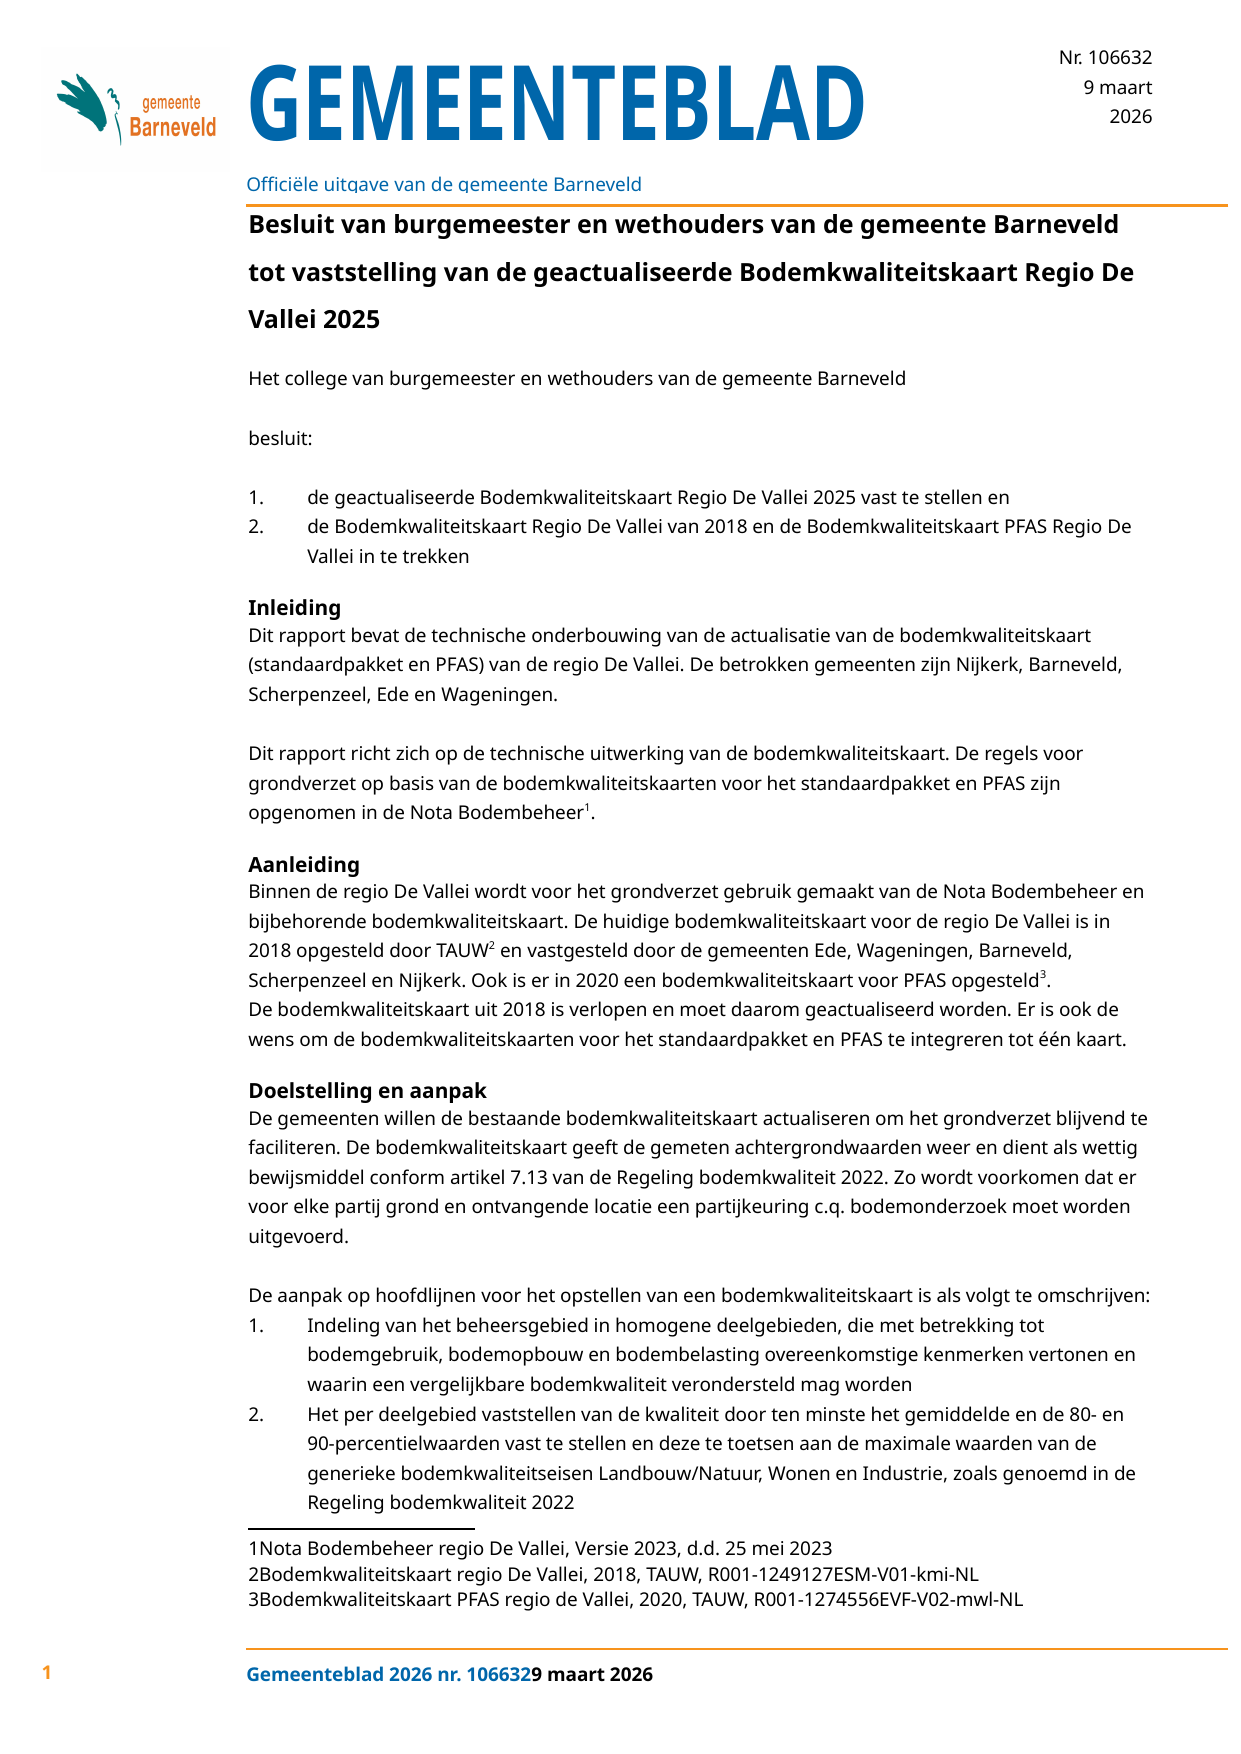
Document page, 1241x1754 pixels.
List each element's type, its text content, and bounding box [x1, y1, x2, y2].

list de Bodemkwaliteitskaart Regio De Vallei van 2018 en de Bodemkwaliteitskaart PFAS Regio De Vallei in te trekken [248, 513, 1152, 569]
text Doelstelling en aanpak [248, 1077, 1152, 1105]
text De aanpak op hoofdlijnen voor het opstellen van een bodemkwaliteitskaart is als volgt te omschrijven: [248, 1282, 1152, 1308]
list de geactualiseerde Bodemkwaliteitskaart Regio De Vallei 2025 vast te stellen en [248, 484, 1152, 509]
text besluit: [248, 425, 1152, 450]
text Aanleiding [248, 850, 1152, 878]
text Inleiding [248, 593, 1152, 622]
list Indeling van het beheersgebied in homogene deelgebieden, die met betrekking tot bodemgebruik, bodemopbouw en bodembelasting overeenkomstige kenmerken vertonen en waarin een vergelijkbare bodemkwaliteit verondersteld mag worden [248, 1312, 1152, 1397]
text Bodemkwaliteitskaart regio De Vallei, 2018, TAUW, R001-1249127ESM-V01-kmi-NL [248, 1561, 1152, 1586]
text Dit rapport bevat de technische onderbouwing van de actualisatie van de bodemkwaliteitskaart (standaardpakket en PFAS) van de regio De Vallei. De betrokken gemeenten zijn Nijkerk, Barneveld, Scherpenzeel, Ede en Wageningen. [248, 622, 1152, 707]
picture [41, 47, 231, 172]
text Besluit van burgemeester en wethouders van de gemeente Barneveld tot vaststelling van de geactualiseerde Bodemkwaliteitskaart Regio De Vallei 2025 [248, 207, 1152, 336]
list Het per deelgebied vaststellen van de kwaliteit door ten minste het gemiddelde en de 80- en 90-percentielwaarden vast te stellen en deze te toetsen aan de maximale waarden van de generieke bodemkwaliteitseisen Landbouw/Natuur, Wonen en Industrie, zoals genoemd in de Regeling bodemkwaliteit 2022 [248, 1401, 1152, 1515]
text Het college van burgemeester en wethouders van de gemeente Barneveld [248, 366, 1152, 391]
text De bodemkwaliteitskaart uit 2018 is verlopen en moet daarom geactualiseerd worden. Er is ook de wens om de bodemkwaliteitskaarten voor het standaardpakket en PFAS te integreren tot één kaart. [248, 997, 1152, 1052]
text Nota Bodembeheer regio De Vallei, Versie 2023, d.d. 25 mei 2023 [248, 1535, 1152, 1561]
text Dit rapport richt zich op de technische uitwerking van de bodemkwaliteitskaart. De regels voor grondverzet op basis van de bodemkwaliteitskaarten voor het standaardpakket en PFAS zijn opgenomen in de Nota Bodembeheer. [248, 740, 1152, 825]
text De gemeenten willen de bestaande bodemkwaliteitskaart actualiseren om het grondverzet blijvend te faciliteren. De bodemkwaliteitskaart geeft de gemeten achtergrondwaarden weer en dient als wettig bewijsmiddel conform artikel 7.13 van de Regeling bodemkwaliteit 2022. Zo wordt voorkomen dat er voor elke partij grond en ontvangende locatie een partijkeuring c.q. bodemonderzoek moet worden uitgevoerd. [248, 1105, 1152, 1249]
text Binnen de regio De Vallei wordt voor het grondverzet gebruik gemaakt van de Nota Bodembeheer en bijbehorende bodemkwaliteitskaart. De huidige bodemkwaliteitskaart voor de regio De Vallei is in 2018 opgesteld door TAUW en vastgesteld door de gemeenten Ede, Wageningen, Barneveld, Scherpenzeel en Nijkerk. Ook is er in 2020 een bodemkwaliteitskaart voor PFAS opgesteld. [248, 878, 1152, 993]
text Bodemkwaliteitskaart PFAS regio de Vallei, 2020, TAUW, R001-1274556EVF-V02-mwl-NL [248, 1586, 1152, 1612]
